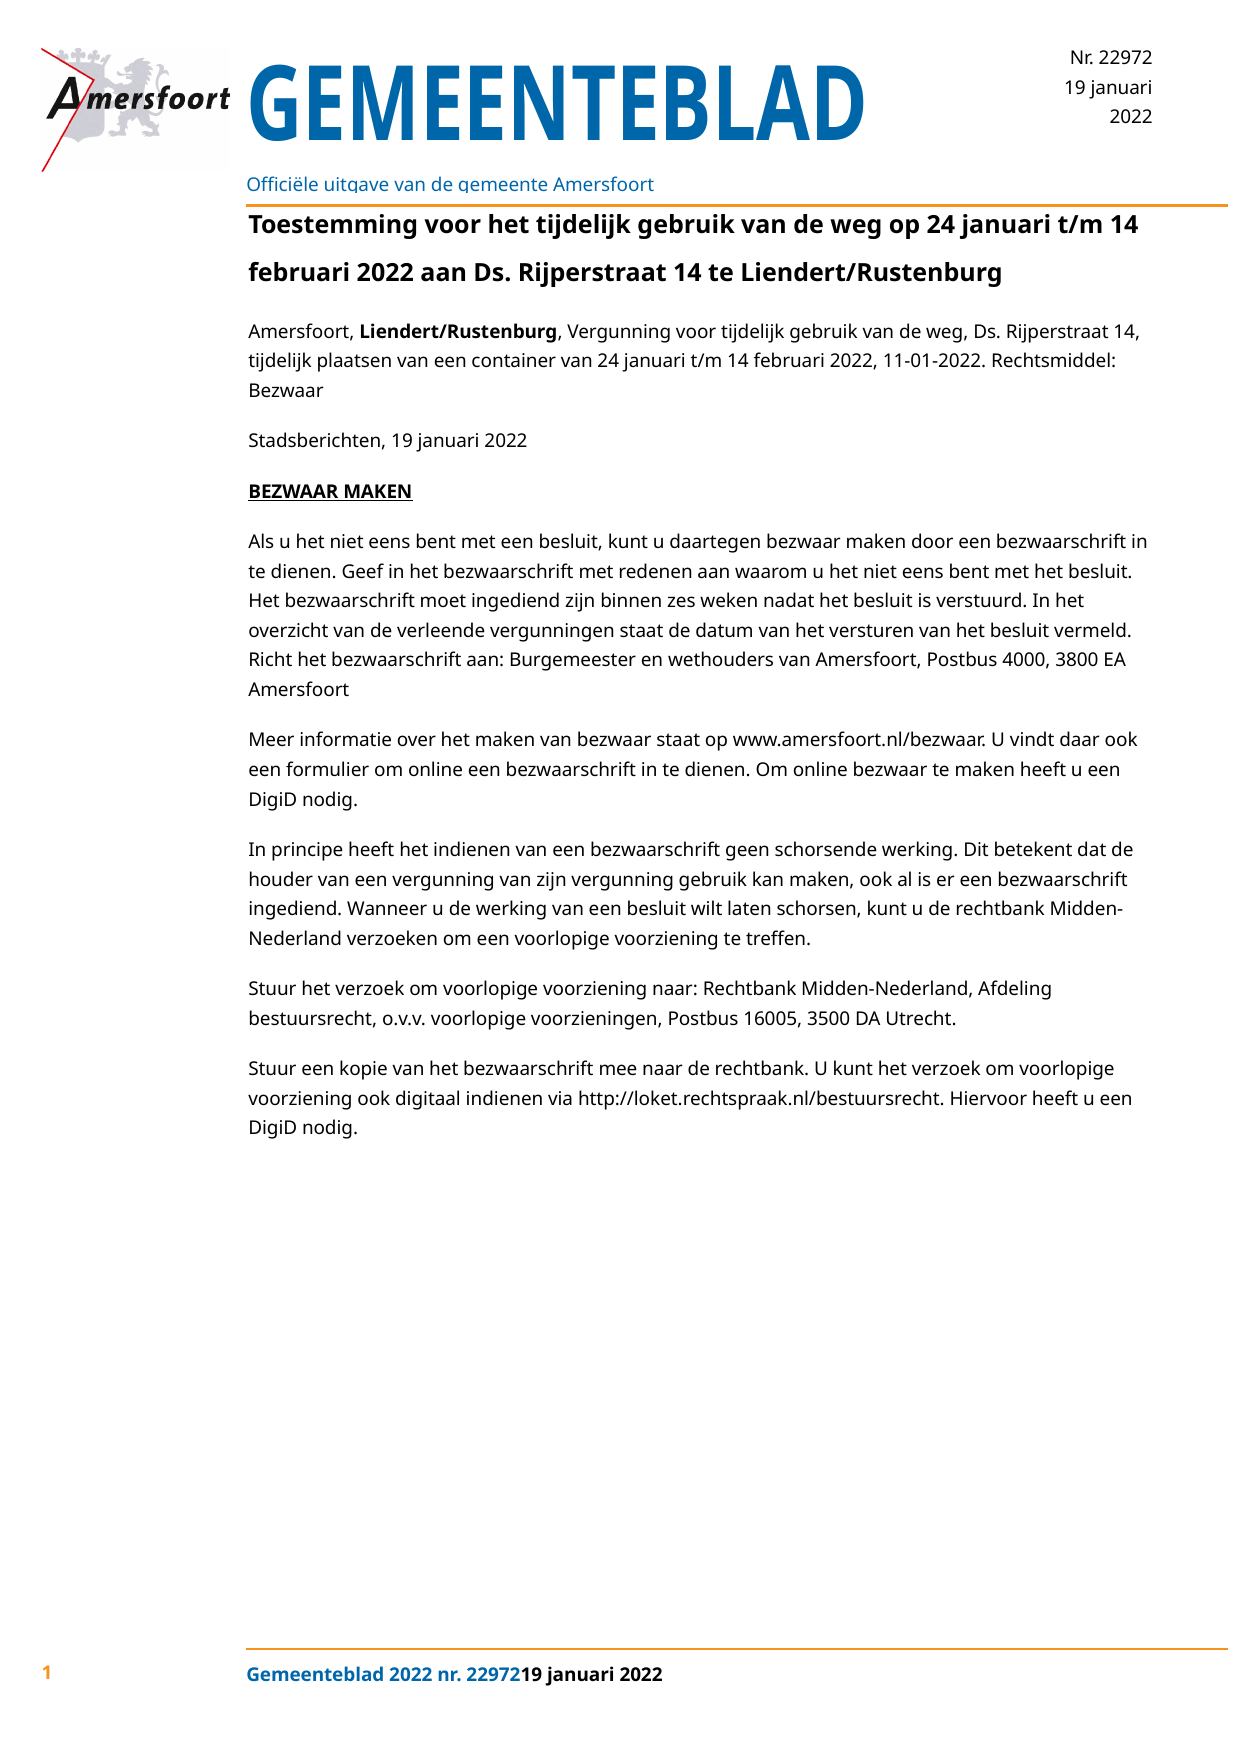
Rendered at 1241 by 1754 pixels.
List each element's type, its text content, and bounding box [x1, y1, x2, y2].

text Toestemming voor het tijdelijk gebruik van de weg op 24 januari t/m 14 februari 2022 aan Ds. Rijperstraat 14 te Liendert/Rustenburg [248, 207, 1152, 288]
text In principe heeft het indienen van een bezwaarschrift geen schorsende werking. Dit betekent dat de houder van een vergunning van zijn vergunning gebruik kan maken, ook al is er een bezwaarschrift ingediend. Wanneer u de werking van een besluit wilt laten schorsen, kunt u de rechtbank Midden-Nederland verzoeken om een voorlopige voorziening te treffen. [248, 836, 1152, 951]
text BEZWAAR MAKEN [248, 478, 1152, 504]
text Als u het niet eens bent met een besluit, kunt u daartegen bezwaar maken door een bezwaarschrift in te dienen. Geef in het bezwaarschrift met redenen aan waarom u het niet eens bent met het besluit. Het bezwaarschrift moet ingediend zijn binnen zes weken nadat het besluit is verstuurd. In het overzicht van de verleende vergunningen staat de datum van het versturen van het besluit vermeld. Richt het bezwaarschrift aan: Burgemeester en wethouders van Amersfoort, Postbus 4000, 3800 EA Amersfoort [248, 528, 1152, 702]
text Stuur het verzoek om voorlopige voorziening naar: Rechtbank Midden-Nederland, Afdeling bestuursrecht, o.v.v. voorlopige voorzieningen, Postbus 16005, 3500 DA Utrecht. [248, 975, 1152, 1031]
text Amersfoort, Liendert/Rustenburg, Vergunning voor tijdelijk gebruik van de weg, Ds. Rijperstraat 14, tijdelijk plaatsen van een container van 24 januari t/m 14 februari 2022, 11-01-2022. Rechtsmiddel: Bezwaar [248, 318, 1152, 403]
text Stuur een kopie van het bezwaarschrift mee naar de rechtbank. U kunt het verzoek om voorlopige voorziening ook digitaal indienen via http://loket.rechtspraak.nl/bestuursrecht. Hiervoor heeft u een DigiD nodig. [248, 1055, 1152, 1140]
picture [41, 47, 231, 172]
text Stadsberichten, 19 januari 2022 [248, 427, 1152, 453]
text Meer informatie over het maken van bezwaar staat op www.amersfoort.nl/bezwaar. U vindt daar ook een formulier om online een bezwaarschrift in te dienen. Om online bezwaar te maken heeft u een DigiD nodig. [248, 727, 1152, 812]
